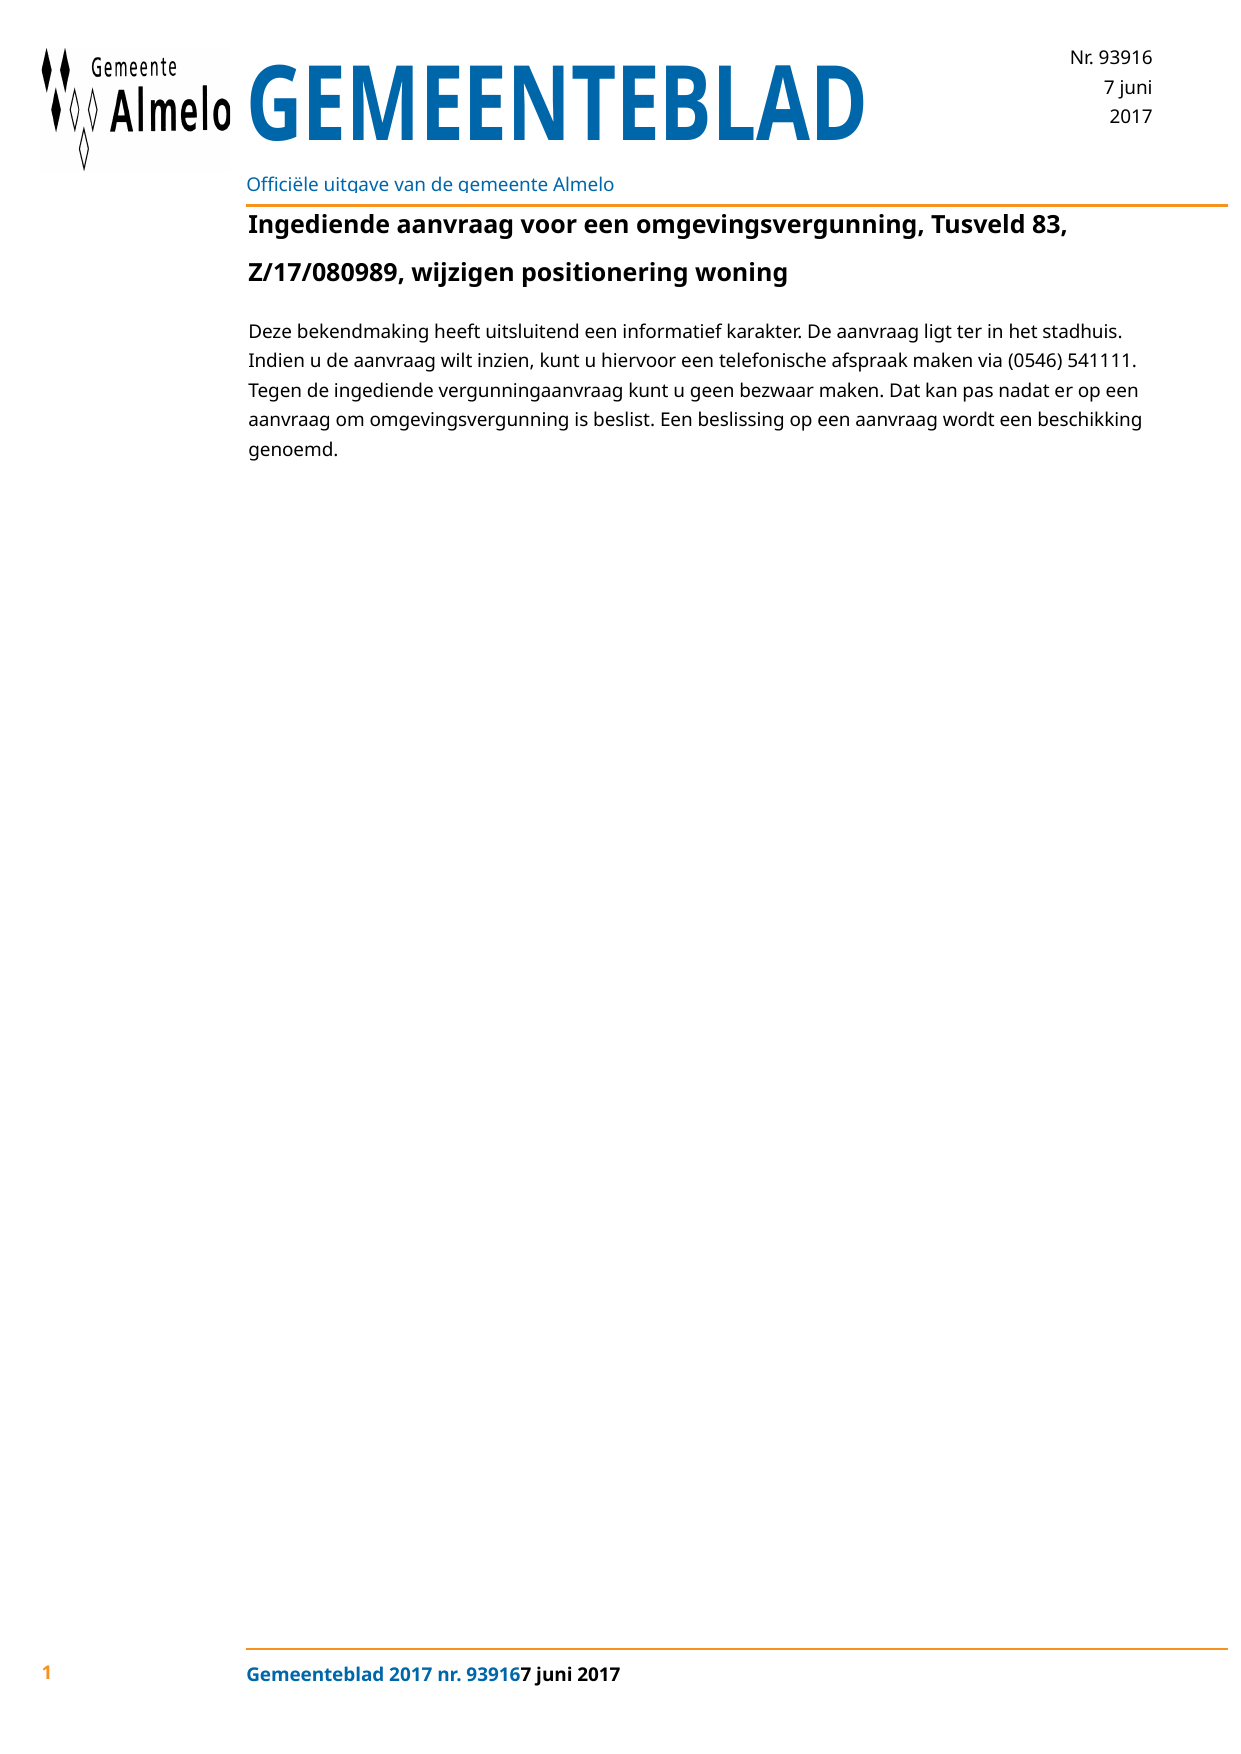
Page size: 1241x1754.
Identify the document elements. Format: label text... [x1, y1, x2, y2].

picture [41, 47, 231, 172]
text Ingediende aanvraag voor een omgevingsvergunning, Tusveld 83, Z/17/080989, wijzigen positionering woning [248, 207, 1152, 288]
text Deze bekendmaking heeft uitsluitend een informatief karakter. De aanvraag ligt ter in het stadhuis. Indien u de aanvraag wilt inzien, kunt u hiervoor een telefonische afspraak maken via (0546) 541111. Tegen de ingediende vergunningaanvraag kunt u geen bezwaar maken. Dat kan pas nadat er op een aanvraag om omgevingsvergunning is beslist. Een beslissing op een aanvraag wordt een beschikking genoemd. [248, 318, 1152, 462]
